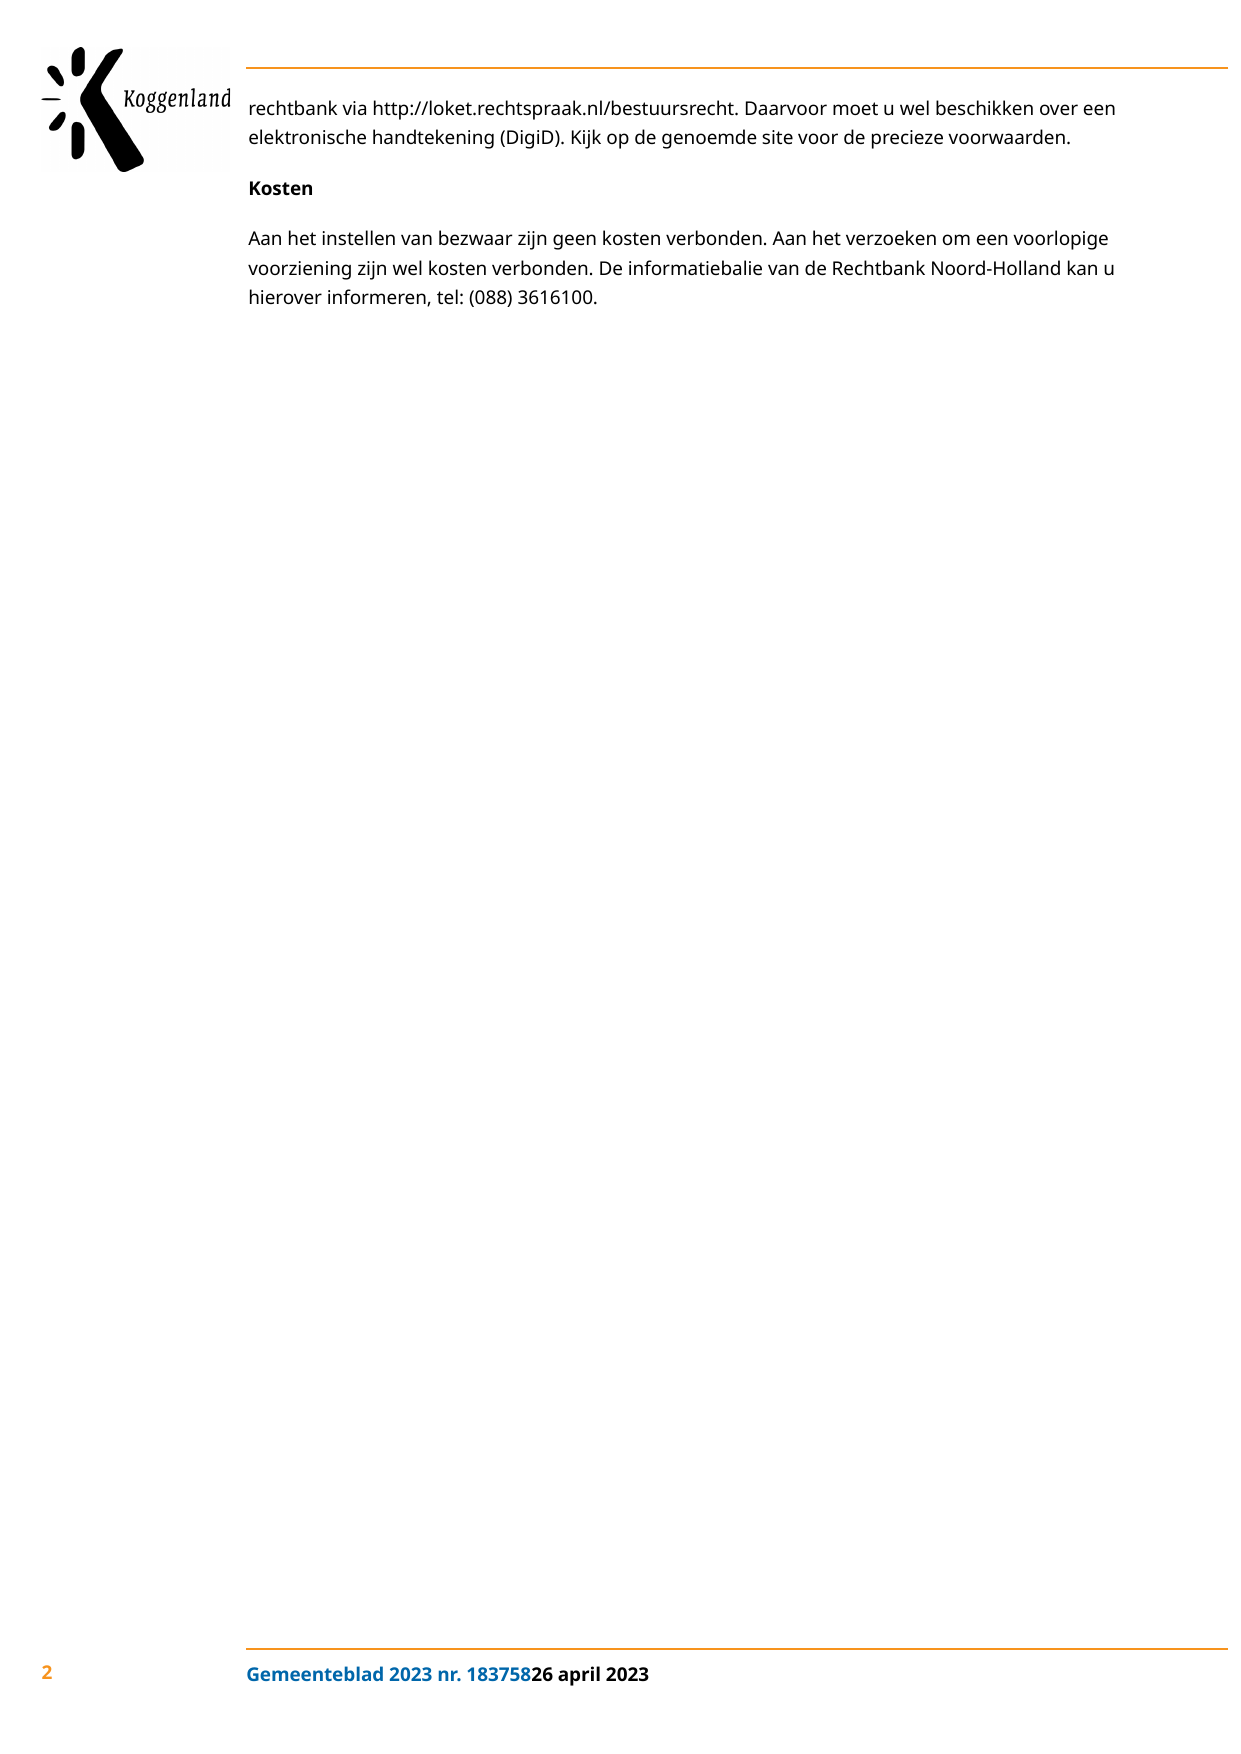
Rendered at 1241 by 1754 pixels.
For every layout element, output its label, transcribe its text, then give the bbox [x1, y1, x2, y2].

text rechtbank via http://loket.rechtspraak.nl/bestuursrecht. Daarvoor moet u wel beschikken over een elektronische handtekening (DigiD). Kijk op de genoemde site voor de precieze voorwaarden. [248, 95, 1152, 150]
picture [41, 47, 231, 172]
text Kosten [248, 175, 1152, 201]
text Aan het instellen van bezwaar zijn geen kosten verbonden. Aan het verzoeken om een voorlopige voorziening zijn wel kosten verbonden. De informatiebalie van de Rechtbank Noord-Holland kan u hierover informeren, tel: (088) 3616100. [248, 225, 1152, 310]
